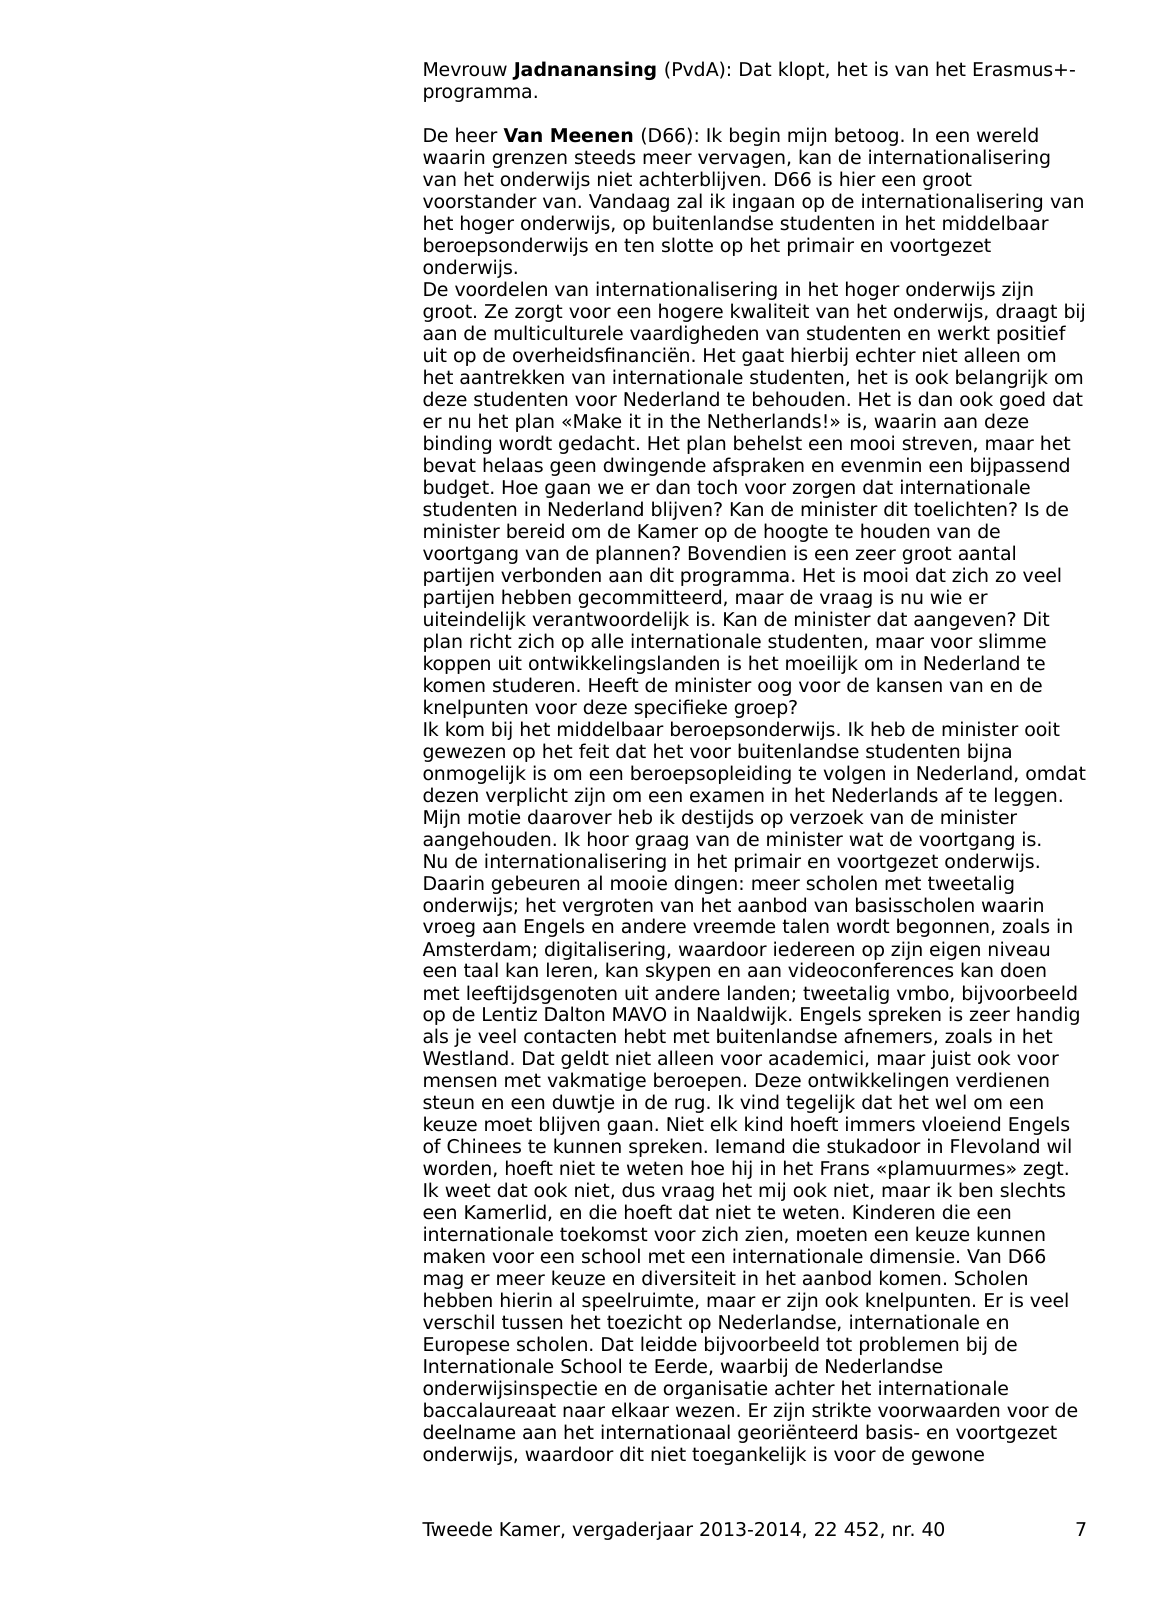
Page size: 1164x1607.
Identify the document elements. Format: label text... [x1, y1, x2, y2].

text Mevrouw Jadnanansing (PvdA): Dat klopt, het is van het Erasmus+-programma. [422, 59, 1087, 103]
text Ik kom bij het middelbaar beroepsonderwijs. Ik heb de minister ooit gewezen op het feit dat het voor buitenlandse studenten bijna onmogelijk is om een beroepsopleiding te volgen in Nederland, omdat dezen verplicht zijn om een examen in het Nederlands af te leggen. Mijn motie daarover heb ik destijds op verzoek van de minister aangehouden. Ik hoor graag van de minister wat de voortgang is. [422, 719, 1087, 851]
text De heer Van Meenen (D66): Ik begin mijn betoog. In een wereld waarin grenzen steeds meer vervagen, kan de internationalisering van het onderwijs niet achterblijven. D66 is hier een groot voorstander van. Vandaag zal ik ingaan op de internationalisering van het hoger onderwijs, op buitenlandse studenten in het middelbaar beroepsonderwijs en ten slotte op het primair en voortgezet onderwijs. [422, 125, 1087, 279]
text De voordelen van internationalisering in het hoger onderwijs zijn groot. Ze zorgt voor een hogere kwaliteit van het onderwijs, draagt bij aan de multiculturele vaardigheden van studenten en werkt positief uit op de overheidsfinanciën. Het gaat hierbij echter niet alleen om het aantrekken van internationale studenten, het is ook belangrijk om deze studenten voor Nederland te behouden. Het is dan ook goed dat er nu het plan «Make it in the Netherlands!» is, waarin aan deze binding wordt gedacht. Het plan behelst een mooi streven, maar het bevat helaas geen dwingende afspraken en evenmin een bijpassend budget. Hoe gaan we er dan toch voor zorgen dat internationale studenten in Nederland blijven? Kan de minister dit toelichten? Is de minister bereid om de Kamer op de hoogte te houden van de voortgang van de plannen? Bovendien is een zeer groot aantal partijen verbonden aan dit programma. Het is mooi dat zich zo veel partijen hebben gecommitteerd, maar de vraag is nu wie er uiteindelijk verantwoordelijk is. Kan de minister dat aangeven? Dit plan richt zich op alle internationale studenten, maar voor slimme koppen uit ontwikkelingslanden is het moeilijk om in Nederland te komen studeren. Heeft de minister oog voor de kansen van en de knelpunten voor deze specifieke groep? [422, 279, 1087, 719]
text Nu de internationalisering in het primair en voortgezet onderwijs. Daarin gebeuren al mooie dingen: meer scholen met tweetalig onderwijs; het vergroten van het aanbod van basisscholen waarin vroeg aan Engels en andere vreemde talen wordt begonnen, zoals in Amsterdam; digitalisering, waardoor iedereen op zijn eigen niveau een taal kan leren, kan skypen en aan videoconferences kan doen met leeftijdsgenoten uit andere landen; tweetalig vmbo, bijvoorbeeld op de Lentiz Dalton MAVO in Naaldwijk. Engels spreken is zeer handig als je veel contacten hebt met buitenlandse afnemers, zoals in het Westland. Dat geldt niet alleen voor academici, maar juist ook voor mensen met vakmatige beroepen. Deze ontwikkelingen verdienen steun en een duwtje in de rug. Ik vind tegelijk dat het wel om een keuze moet blijven gaan. Niet elk kind hoeft immers vloeiend Engels of Chinees te kunnen spreken. Iemand die stukadoor in Flevoland wil worden, hoeft niet te weten hoe hij in het Frans «plamuurmes» zegt. Ik weet dat ook niet, dus vraag het mij ook niet, maar ik ben slechts een Kamerlid, en die hoeft dat niet te weten. Kinderen die een internationale toekomst voor zich zien, moeten een keuze kunnen maken voor een school met een internationale dimensie. Van D66 mag er meer keuze en diversiteit in het aanbod komen. Scholen hebben hierin al speelruimte, maar er zijn ook knelpunten. Er is veel verschil tussen het toezicht op Nederlandse, internationale en Europese scholen. Dat leidde bijvoorbeeld tot problemen bij de Internationale School te Eerde, waarbij de Nederlandse onderwijsinspectie en de organisatie achter het internationale baccalaureaat naar elkaar wezen. Er zijn strikte voorwaarden voor de deelname aan het internationaal georiënteerd basis- en voortgezet onderwijs, waardoor dit niet toegankelijk is voor de gewone [422, 851, 1087, 1466]
